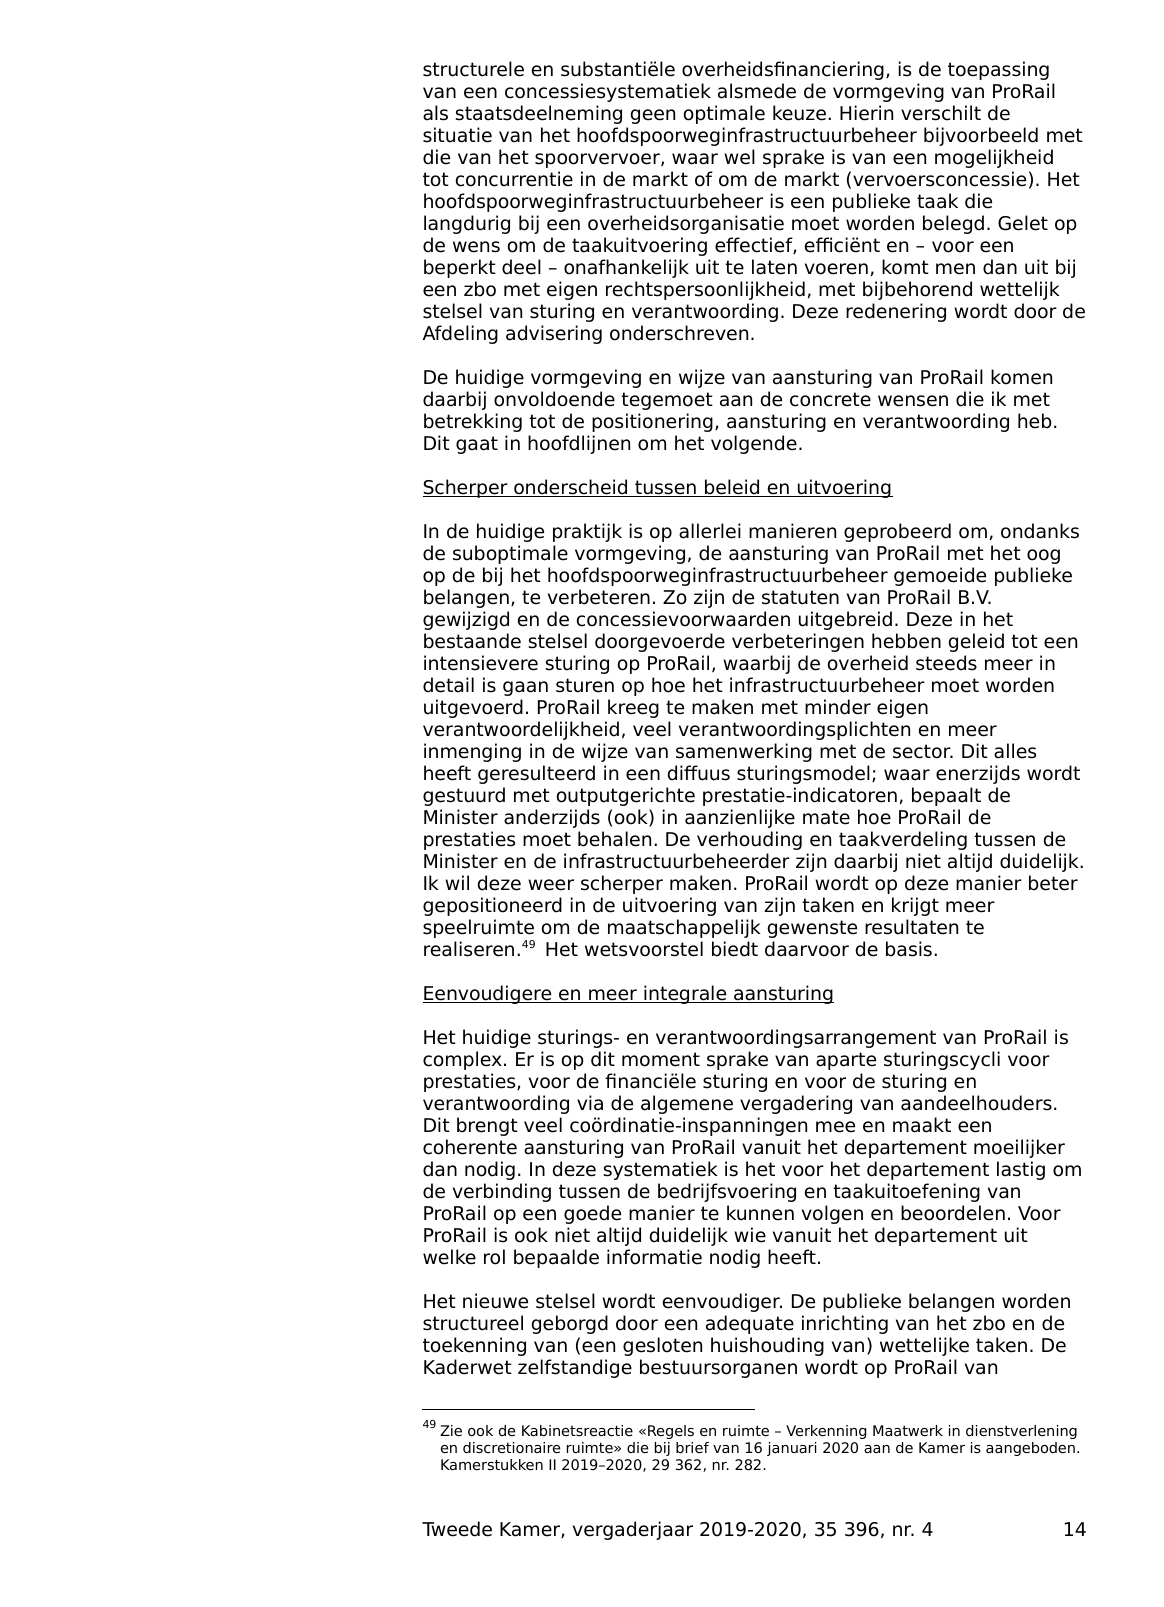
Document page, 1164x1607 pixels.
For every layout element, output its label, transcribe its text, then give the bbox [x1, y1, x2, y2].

text Zie ook de Kabinetsreactie «Regels en ruimte – Verkenning Maatwerk in dienstverlening en discretionaire ruimte» die bij brief van 16 januari 2020 aan de Kamer is aangeboden. Kamerstukken II 2019–2020, 29 362, nr. 282. [422, 1418, 1087, 1474]
text De huidige vormgeving en wijze van aansturing van ProRail komen daarbij onvoldoende tegemoet aan de concrete wensen die ik met betrekking tot de positionering, aansturing en verantwoording heb. Dit gaat in hoofdlijnen om het volgende. [422, 367, 1087, 455]
subtitle Eenvoudigere en meer integrale aansturing [422, 983, 1087, 1005]
text Het nieuwe stelsel wordt eenvoudiger. De publieke belangen worden structureel geborgd door een adequate inrichting van het zbo en de toekenning van (een gesloten huishouding van) wettelijke taken. De Kaderwet zelfstandige bestuursorganen wordt op ProRail van [422, 1291, 1087, 1379]
text In de huidige praktijk is op allerlei manieren geprobeerd om, ondanks de suboptimale vormgeving, de aansturing van ProRail met het oog op de bij het hoofdspoorweginfrastructuurbeheer gemoeide publieke belangen, te verbeteren. Zo zijn de statuten van ProRail B.V. gewijzigd en de concessievoorwaarden uitgebreid. Deze in het bestaande stelsel doorgevoerde verbeteringen hebben geleid tot een intensievere sturing op ProRail, waarbij de overheid steeds meer in detail is gaan sturen op hoe het infrastructuurbeheer moet worden uitgevoerd. ProRail kreeg te maken met minder eigen verantwoordelijkheid, veel verantwoordingsplichten en meer inmenging in de wijze van samenwerking met de sector. Dit alles heeft geresulteerd in een diffuus sturingsmodel; waar enerzijds wordt gestuurd met outputgerichte prestatie-indicatoren, bepaalt de Minister anderzijds (ook) in aanzienlijke mate hoe ProRail de prestaties moet behalen. De verhouding en taakverdeling tussen de Minister en de infrastructuurbeheerder zijn daarbij niet altijd duidelijk. Ik wil deze weer scherper maken. ProRail wordt op deze manier beter gepositioneerd in de uitvoering van zijn taken en krijgt meer speelruimte om de maatschappelijk gewenste resultaten te realiseren. Het wetsvoorstel biedt daarvoor de basis. [422, 521, 1087, 961]
text structurele en substantiële overheidsfinanciering, is de toepassing van een concessiesystematiek alsmede de vormgeving van ProRail als staatsdeelneming geen optimale keuze. Hierin verschilt de situatie van het hoofdspoorweginfrastructuurbeheer bijvoorbeeld met die van het spoorvervoer, waar wel sprake is van een mogelijkheid tot concurrentie in de markt of om de markt (vervoersconcessie). Het hoofdspoorweginfrastructuurbeheer is een publieke taak die langdurig bij een overheidsorganisatie moet worden belegd. Gelet op de wens om de taakuitvoering effectief, efficiënt en – voor een beperkt deel – onafhankelijk uit te laten voeren, komt men dan uit bij een zbo met eigen rechtspersoonlijkheid, met bijbehorend wettelijk stelsel van sturing en verantwoording. Deze redenering wordt door de Afdeling advisering onderschreven. [422, 59, 1087, 345]
subtitle Scherper onderscheid tussen beleid en uitvoering [422, 477, 1087, 499]
text Het huidige sturings- en verantwoordingsarrangement van ProRail is complex. Er is op dit moment sprake van aparte sturingscycli voor prestaties, voor de financiële sturing en voor de sturing en verantwoording via de algemene vergadering van aandeelhouders. Dit brengt veel coördinatie-inspanningen mee en maakt een coherente aansturing van ProRail vanuit het departement moeilijker dan nodig. In deze systematiek is het voor het departement lastig om de verbinding tussen de bedrijfsvoering en taakuitoefening van ProRail op een goede manier te kunnen volgen en beoordelen. Voor ProRail is ook niet altijd duidelijk wie vanuit het departement uit welke rol bepaalde informatie nodig heeft. [422, 1027, 1087, 1269]
